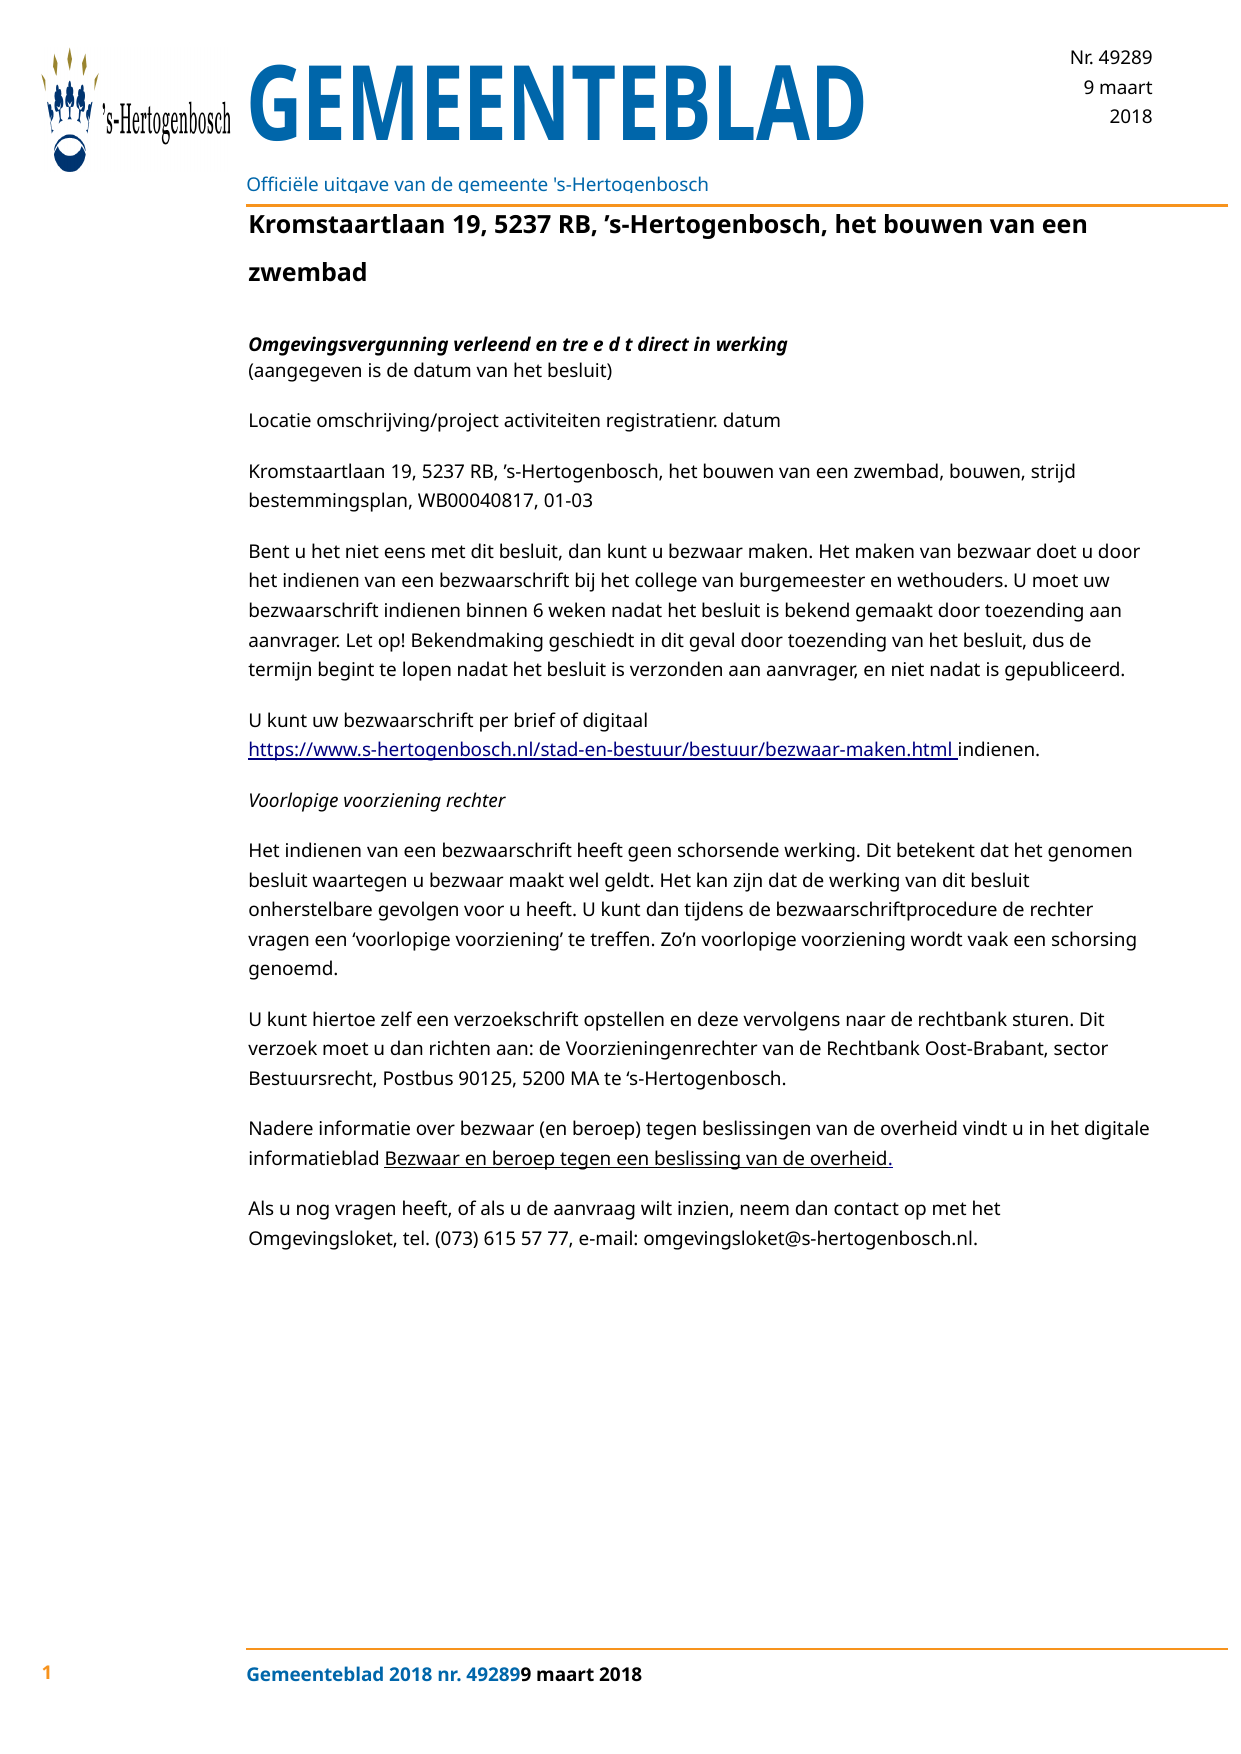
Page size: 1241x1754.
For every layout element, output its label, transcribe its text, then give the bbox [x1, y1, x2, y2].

text Kromstaartlaan 19, 5237 RB, ’s-Hertogenbosch, het bouwen van een zwembad [248, 207, 1152, 288]
text U kunt hiertoe zelf een verzoekschrift opstellen en deze vervolgens naar de rechtbank sturen. Dit verzoek moet u dan richten aan: de Voorzieningenrechter van de Rechtbank Oost-Brabant, sector Bestuursrecht, Postbus 90125, 5200 MA te ‘s-Hertogenbosch. [248, 1006, 1152, 1091]
text U kunt uw bezwaarschrift per brief of digitaal https://www.s-hertogenbosch.nl/stad-en-bestuur/bestuur/bezwaar-maken.html indienen. [248, 707, 1152, 762]
text Omgevingsvergunning verleend en tre e d t direct in werking [248, 331, 1152, 357]
text Het indienen van een bezwaarschrift heeft geen schorsende werking. Dit betekent dat het genomen besluit waartegen u bezwaar maakt wel geldt. Het kan zijn dat de werking van dit besluit onherstelbare gevolgen voor u heeft. U kunt dan tijdens de bezwaarschriftprocedure de rechter vragen een ‘voorlopige voorziening’ te treffen. Zo’n voorlopige voorziening wordt vaak een schorsing genoemd. [248, 837, 1152, 981]
text (aangegeven is de datum van het besluit) [248, 357, 1152, 383]
text Locatie omschrijving/project activiteiten registratienr. datum [248, 408, 1152, 433]
text Voorlopige voorziening rechter [248, 787, 1152, 812]
text Bent u het niet eens met dit besluit, dan kunt u bezwaar maken. Het maken van bezwaar doet u door het indienen van een bezwaarschrift bij het college van burgemeester en wethouders. U moet uw bezwaarschrift indienen binnen 6 weken nadat het besluit is bekend gemaakt door toezending aan aanvrager. Let op! Bekendmaking geschiedt in dit geval door toezending van het besluit, dus de termijn begint te lopen nadat het besluit is verzonden aan aanvrager, en niet nadat is gepubliceerd. [248, 538, 1152, 682]
text Als u nog vragen heeft, of als u de aanvraag wilt inzien, neem dan contact op met het Omgevingsloket, tel. (073) 615 57 77, e-mail: omgevingsloket@s-hertogenbosch.nl. [248, 1196, 1152, 1251]
text Nadere informatie over bezwaar (en beroep) tegen beslissingen van de overheid vindt u in het digitale informatieblad Bezwaar en beroep tegen een beslissing van de overheid. [248, 1116, 1152, 1171]
picture [41, 47, 231, 172]
text Kromstaartlaan 19, 5237 RB, ’s-Hertogenbosch, het bouwen van een zwembad, bouwen, strijd bestemmingsplan, WB00040817, 01-03 [248, 458, 1152, 513]
